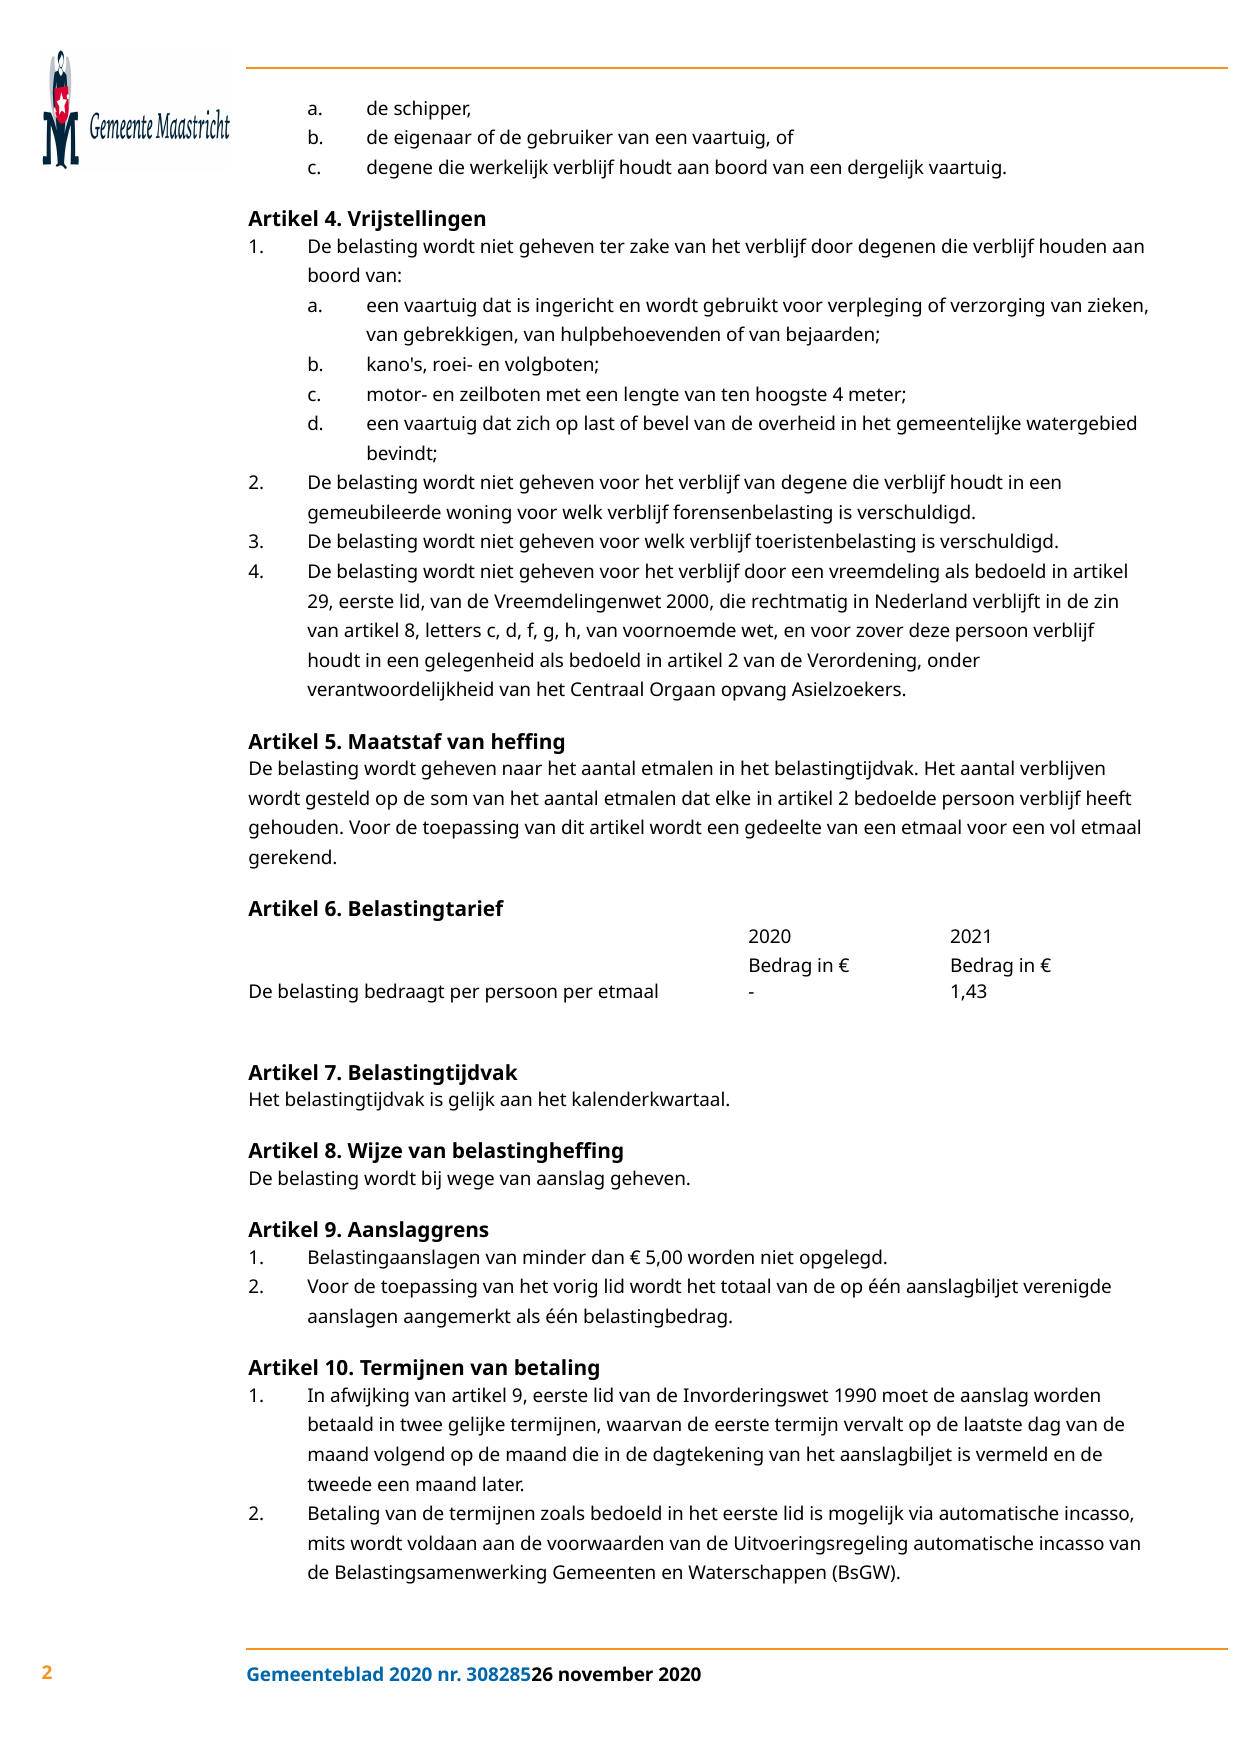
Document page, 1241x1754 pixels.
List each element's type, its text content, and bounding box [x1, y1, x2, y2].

text Het belastingtijdvak is gelijk aan het kalenderkwartaal. [248, 1086, 1152, 1112]
list een vaartuig dat is ingericht en wordt gebruikt voor verpleging of verzorging van zieken, van gebrekkigen, van hulpbehoevenden of van bejaarden; [307, 292, 1152, 347]
list een vaartuig dat zich op last of bevel van de overheid in het gemeentelijke watergebied bevindt; [307, 410, 1152, 466]
table_header [248, 923, 748, 978]
table_cell - [748, 979, 950, 1004]
text Artikel 4. Vrijstellingen [248, 204, 1152, 233]
list Betaling van de termijnen zoals bedoeld in het eerste lid is mogelijk via automatische incasso, mits wordt voldaan aan de voorwaarden van de Uitvoeringsregeling automatische incasso van de Belastingsamenwerking Gemeenten en Waterschappen (BsGW). [248, 1500, 1152, 1585]
list Belastingaanslagen van minder dan € 5,00 worden niet opgelegd. [248, 1244, 1152, 1270]
text Artikel 8. Wijze van belastingheffing [248, 1137, 1152, 1165]
list De belasting wordt niet geheven ter zake van het verblijf door degenen die verblijf houden aan boord van: [248, 233, 1152, 288]
list degene die werkelijk verblijf houdt aan boord van een dergelijk vaartuig. [307, 154, 1152, 180]
list De belasting wordt niet geheven voor het verblijf door een vreemdeling als bedoeld in artikel 29, eerste lid, van de Vreemdelingenwet 2000, die rechtmatig in Nederland verblijft in de zin van artikel 8, letters c, d, f, g, h, van voornoemde wet, en voor zover deze persoon verblijf houdt in een gelegenheid als bedoeld in artikel 2 van de Verordening, onder verantwoordelijkheid van het Centraal Orgaan opvang Asielzoekers. [248, 558, 1152, 702]
table_cell 1,43 [950, 979, 1152, 1004]
list kano's, roei- en volgboten; [307, 351, 1152, 377]
text Artikel 10. Termijnen van betaling [248, 1353, 1152, 1382]
list Voor de toepassing van het vorig lid wordt het totaal van de op één aanslagbiljet verenigde aanslagen aangemerkt als één belastingbedrag. [248, 1273, 1152, 1329]
list de eigenaar of de gebruiker van een vaartuig, of [307, 124, 1152, 150]
table_header 2021 Bedrag in € [950, 923, 1152, 978]
list De belasting wordt niet geheven voor het verblijf van degene die verblijf houdt in een gemeubileerde woning voor welk verblijf forensenbelasting is verschuldigd. [248, 469, 1152, 525]
picture [41, 47, 231, 172]
list In afwijking van artikel 9, eerste lid van de Invorderingswet 1990 moet de aanslag worden betaald in twee gelijke termijnen, waarvan de eerste termijn vervalt op de laatste dag van de maand volgend op de maand die in de dagtekening van het aanslagbiljet is vermeld en de tweede een maand later. [248, 1382, 1152, 1496]
table_cell De belasting bedraagt per persoon per etmaal [248, 979, 748, 1004]
text Artikel 5. Maatstaf van heffing [248, 727, 1152, 755]
list de schipper, [307, 95, 1152, 121]
text Artikel 9. Aanslaggrens [248, 1216, 1152, 1244]
text De belasting wordt geheven naar het aantal etmalen in het belastingtijdvak. Het aantal verblijven wordt gesteld op de som van het aantal etmalen dat elke in artikel 2 bedoelde persoon verblijf heeft gehouden. Voor de toepassing van dit artikel wordt een gedeelte van een etmaal voor een vol etmaal gerekend. [248, 755, 1152, 870]
list motor- en zeilboten met een lengte van ten hoogste 4 meter; [307, 381, 1152, 406]
text De belasting wordt bij wege van aanslag geheven. [248, 1165, 1152, 1191]
text Artikel 7. Belastingtijdvak [248, 1058, 1152, 1086]
table_header 2020 Bedrag in € [748, 923, 950, 978]
list De belasting wordt niet geheven voor welk verblijf toeristenbelasting is verschuldigd. [248, 529, 1152, 554]
text Artikel 6. Belastingtarief [248, 894, 1152, 923]
